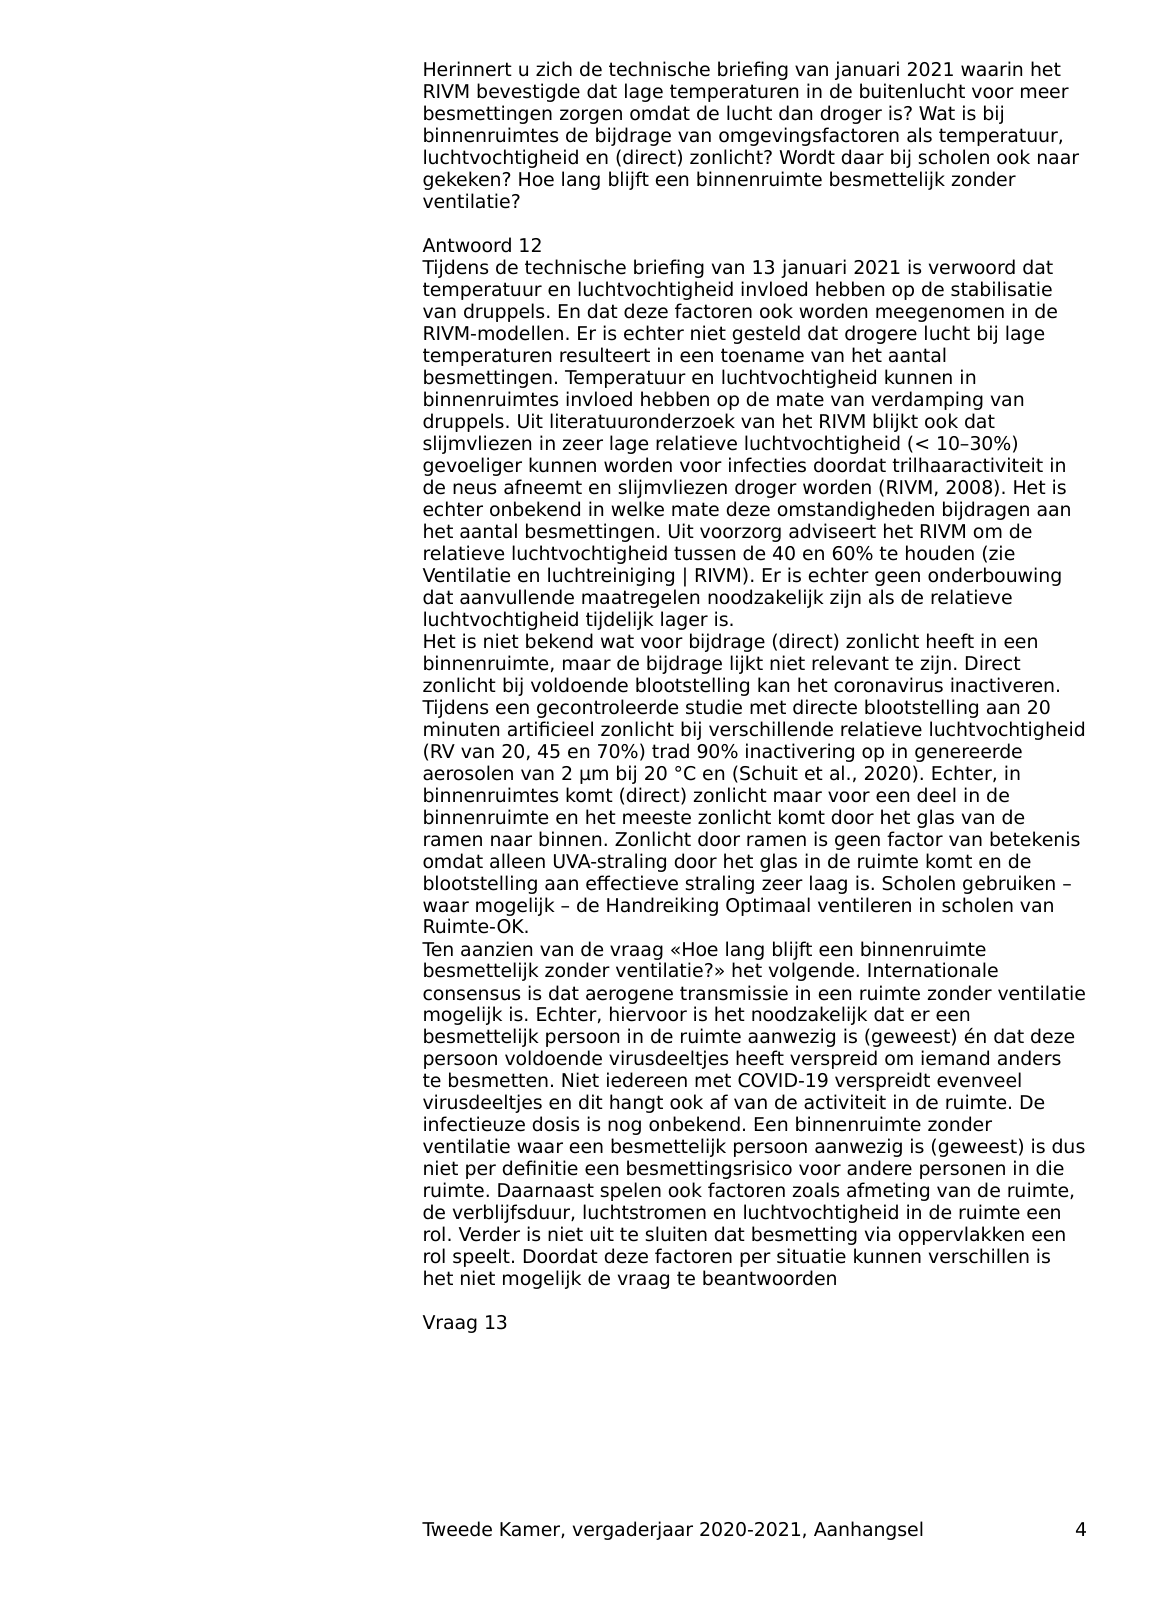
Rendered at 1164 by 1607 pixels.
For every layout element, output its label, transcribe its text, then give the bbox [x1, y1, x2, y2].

text Het is niet bekend wat voor bijdrage (direct) zonlicht heeft in een binnenruimte, maar de bijdrage lijkt niet relevant te zijn. Direct zonlicht bij voldoende blootstelling kan het coronavirus inactiveren. Tijdens een gecontroleerde studie met directe blootstelling aan 20 minuten artificieel zonlicht bij verschillende relatieve luchtvochtigheid (RV van 20, 45 en 70%) trad 90% inactivering op in genereerde aerosolen van 2 µm bij 20 °C en (Schuit et al., 2020). Echter, in binnenruimtes komt (direct) zonlicht maar voor een deel in de binnenruimte en het meeste zonlicht komt door het glas van de ramen naar binnen. Zonlicht door ramen is geen factor van betekenis omdat alleen UVA-straling door het glas in de ruimte komt en de blootstelling aan effectieve straling zeer laag is. Scholen gebruiken – waar mogelijk – de Handreiking Optimaal ventileren in scholen van Ruimte-OK. [422, 631, 1087, 938]
text Herinnert u zich de technische briefing van januari 2021 waarin het RIVM bevestigde dat lage temperaturen in de buitenlucht voor meer besmettingen zorgen omdat de lucht dan droger is? Wat is bij binnenruimtes de bijdrage van omgevingsfactoren als temperatuur, luchtvochtigheid en (direct) zonlicht? Wordt daar bij scholen ook naar gekeken? Hoe lang blijft een binnenruimte besmettelijk zonder ventilatie? [422, 59, 1087, 213]
text Ten aanzien van de vraag «Hoe lang blijft een binnenruimte besmettelijk zonder ventilatie?» het volgende. Internationale consensus is dat aerogene transmissie in een ruimte zonder ventilatie mogelijk is. Echter, hiervoor is het noodzakelijk dat er een besmettelijk persoon in de ruimte aanwezig is (geweest) én dat deze persoon voldoende virusdeeltjes heeft verspreid om iemand anders te besmetten. Niet iedereen met COVID-19 verspreidt evenveel virusdeeltjes en dit hangt ook af van de activiteit in de ruimte. De infectieuze dosis is nog onbekend. Een binnenruimte zonder ventilatie waar een besmettelijk persoon aanwezig is (geweest) is dus niet per definitie een besmettingsrisico voor andere personen in die ruimte. Daarnaast spelen ook factoren zoals afmeting van de ruimte, de verblijfsduur, luchtstromen en luchtvochtigheid in de ruimte een rol. Verder is niet uit te sluiten dat besmetting via oppervlakken een rol speelt. Doordat deze factoren per situatie kunnen verschillen is het niet mogelijk de vraag te beantwoorden [422, 938, 1087, 1290]
text Tijdens de technische briefing van 13 januari 2021 is verwoord dat temperatuur en luchtvochtigheid invloed hebben op de stabilisatie van druppels. En dat deze factoren ook worden meegenomen in de RIVM-modellen. Er is echter niet gesteld dat drogere lucht bij lage temperaturen resulteert in een toename van het aantal besmettingen. Temperatuur en luchtvochtigheid kunnen in binnenruimtes invloed hebben op de mate van verdamping van druppels. Uit literatuuronderzoek van het RIVM blijkt ook dat slijmvliezen in zeer lage relatieve luchtvochtigheid (< 10–30%) gevoeliger kunnen worden voor infecties doordat trilhaaractiviteit in de neus afneemt en slijmvliezen droger worden (RIVM, 2008). Het is echter onbekend in welke mate deze omstandigheden bijdragen aan het aantal besmettingen. Uit voorzorg adviseert het RIVM om de relatieve luchtvochtigheid tussen de 40 en 60% te houden (zie Ventilatie en luchtreiniging | RIVM). Er is echter geen onderbouwing dat aanvullende maatregelen noodzakelijk zijn als de relatieve luchtvochtigheid tijdelijk lager is. [422, 257, 1087, 631]
text Antwoord 12 [422, 235, 1087, 257]
text Vraag 13 [422, 1312, 1087, 1334]
